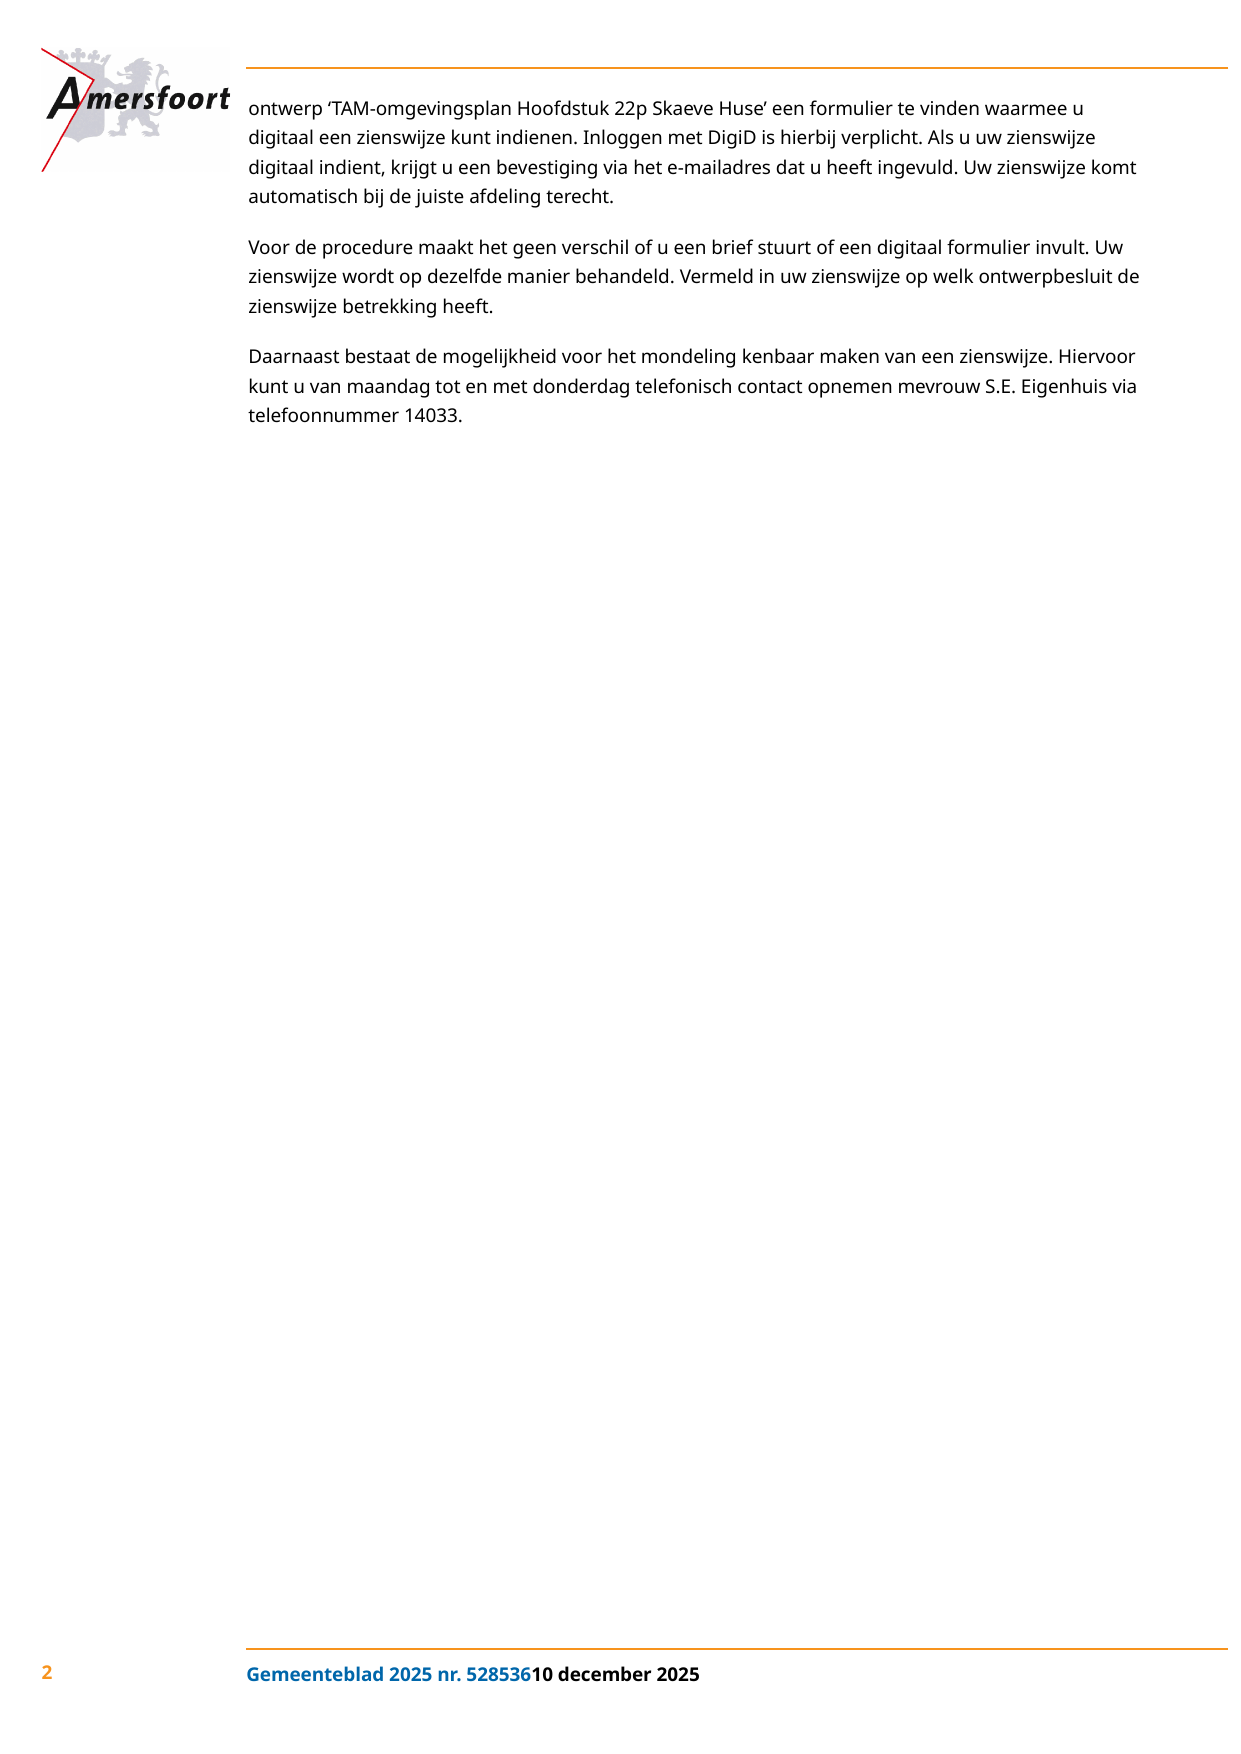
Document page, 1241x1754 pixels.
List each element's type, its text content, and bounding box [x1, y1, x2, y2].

picture [41, 47, 231, 172]
text Daarnaast bestaat de mogelijkheid voor het mondeling kenbaar maken van een zienswijze. Hiervoor kunt u van maandag tot en met donderdag telefonisch contact opnemen mevrouw S.E. Eigenhuis via telefoonnummer 14033. [248, 343, 1152, 428]
text ontwerp ‘TAM-omgevingsplan Hoofdstuk 22p Skaeve Huse’ een formulier te vinden waarmee u digitaal een zienswijze kunt indienen. Inloggen met DigiD is hierbij verplicht. Als u uw zienswijze digitaal indient, krijgt u een bevestiging via het e-mailadres dat u heeft ingevuld. Uw zienswijze komt automatisch bij de juiste afdeling terecht. [248, 95, 1152, 209]
text Voor de procedure maakt het geen verschil of u een brief stuurt of een digitaal formulier invult. Uw zienswijze wordt op dezelfde manier behandeld. Vermeld in uw zienswijze op welk ontwerpbesluit de zienswijze betrekking heeft. [248, 234, 1152, 319]
